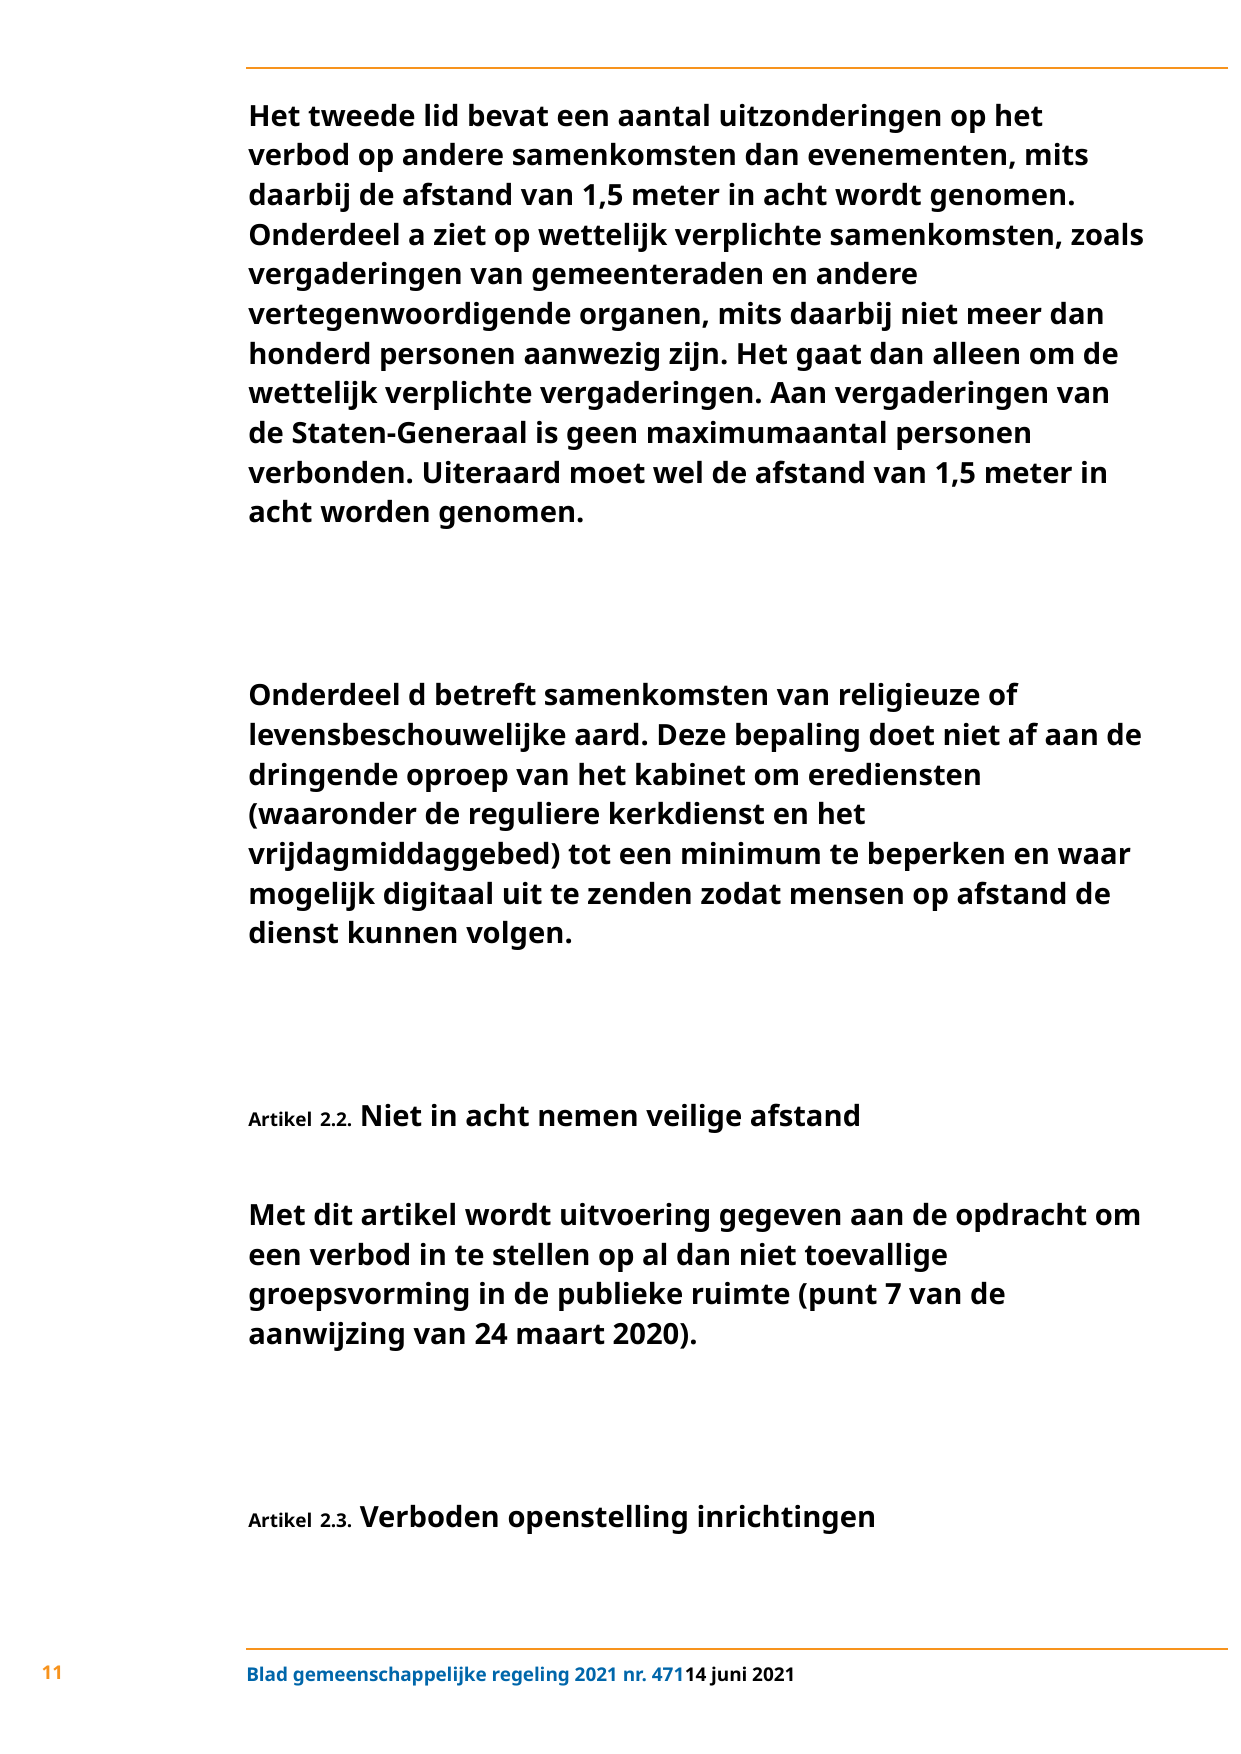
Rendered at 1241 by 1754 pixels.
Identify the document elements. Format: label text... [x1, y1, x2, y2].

text Artikel 2.3. Verboden openstelling inrichtingen [248, 1496, 1152, 1536]
text Artikel 2.2. Niet in acht nemen veilige afstand [248, 1096, 1152, 1135]
text Onderdeel d betreft samenkomsten van religieuze of levensbeschouwelijke aard. Deze bepaling doet niet af aan de dringende oproep van het kabinet om erediensten (waaronder de reguliere kerkdienst en het vrijdagmiddaggebed) tot een minimum te beperken en waar mogelijk digitaal uit te zenden zodat mensen op afstand de dienst kunnen volgen. [248, 674, 1152, 952]
picture [41, 47, 231, 172]
text Het tweede lid bevat een aantal uitzonderingen op het verbod op andere samenkomsten dan evenementen, mits daarbij de afstand van 1,5 meter in acht wordt genomen. Onderdeel a ziet op wettelijk verplichte samenkomsten, zoals vergaderingen van gemeenteraden en andere vertegenwoordigende organen, mits daarbij niet meer dan honderd personen aanwezig zijn. Het gaat dan alleen om de wettelijk verplichte vergaderingen. Aan vergaderingen van de Staten-Generaal is geen maximumaantal personen verbonden. Uiteraard moet wel de afstand van 1,5 meter in acht worden genomen. [248, 95, 1152, 531]
text Met dit artikel wordt uitvoering gegeven aan de opdracht om een verbod in te stellen op al dan niet toevallige groepsvorming in de publieke ruimte (punt 7 van de aanwijzing van 24 maart 2020). [248, 1194, 1152, 1353]
